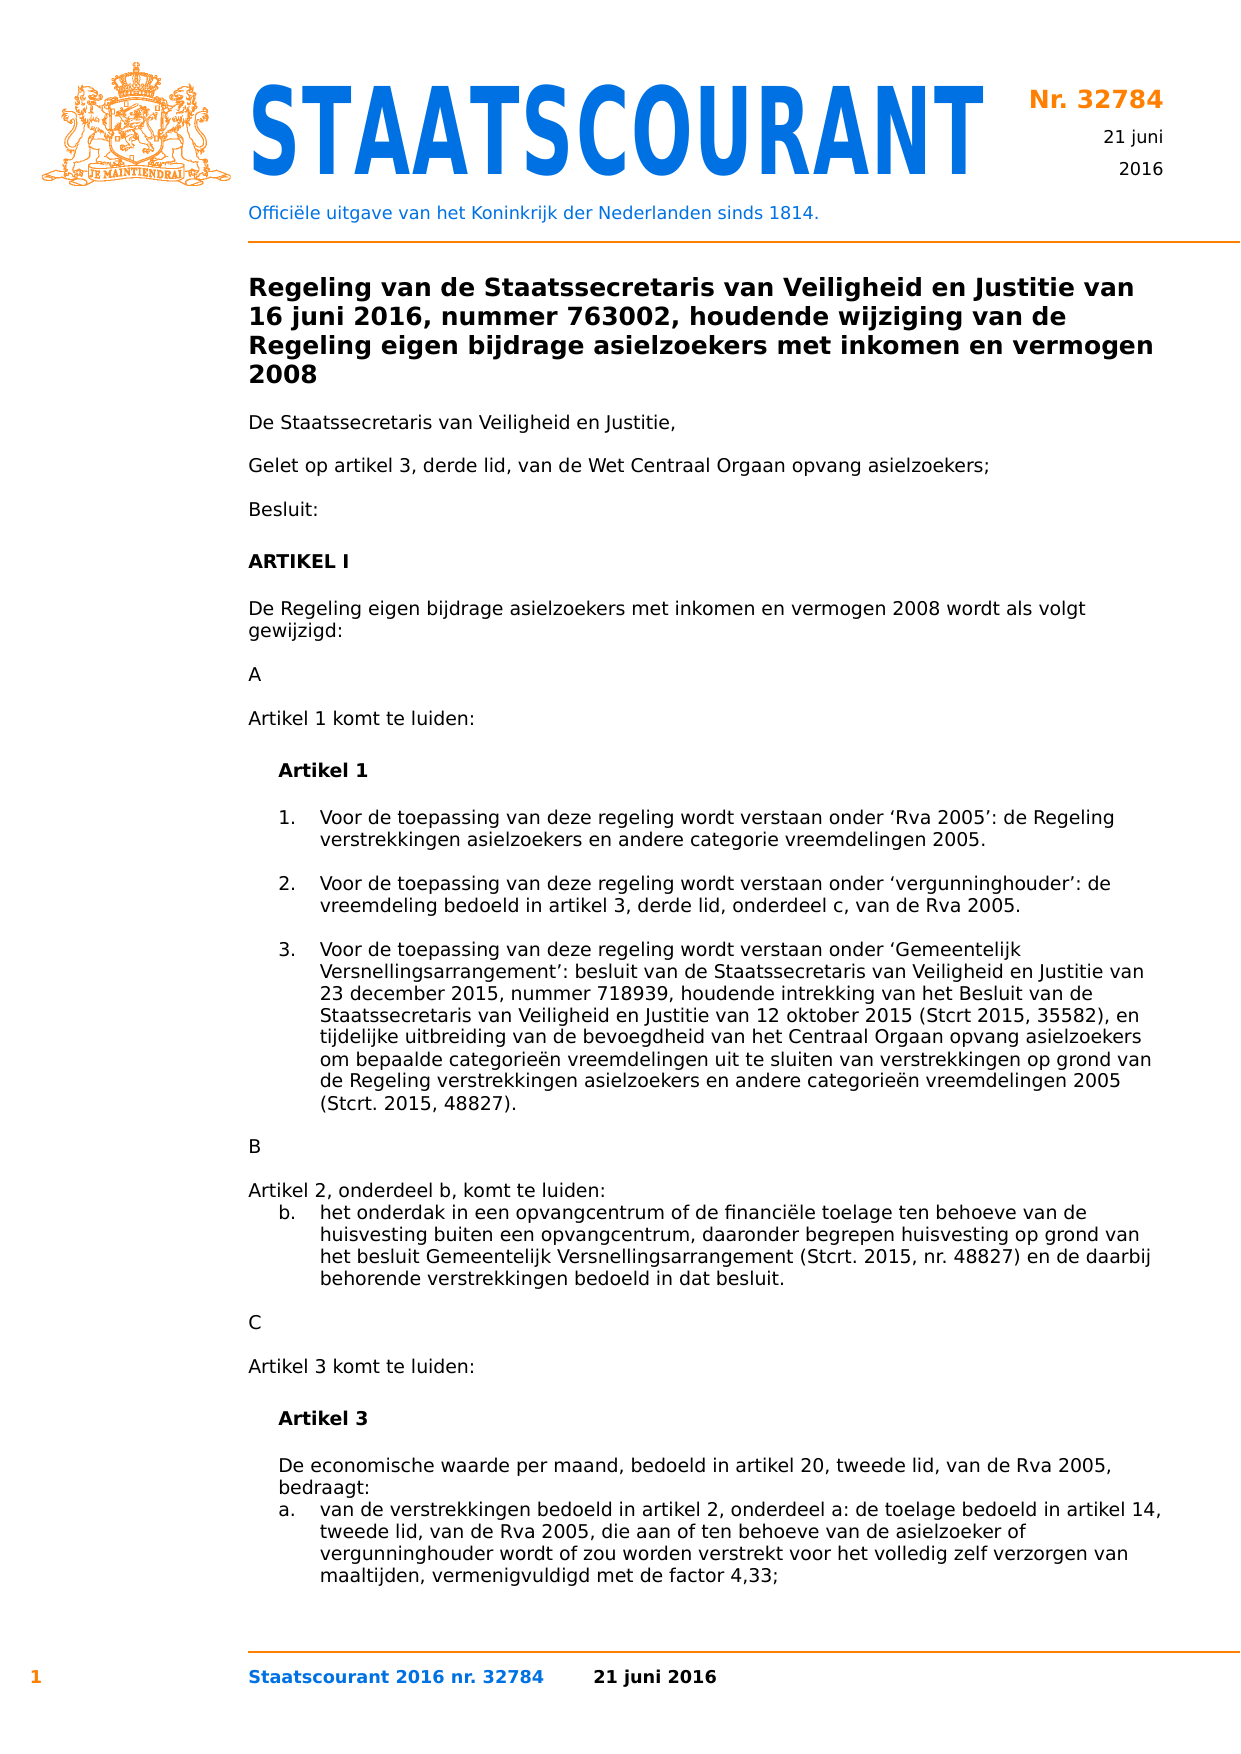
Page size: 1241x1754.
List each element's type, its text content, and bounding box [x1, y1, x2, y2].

text A [248, 664, 1163, 686]
picture [41, 62, 231, 186]
subtitle Artikel 1 [278, 760, 1163, 782]
text 2. Voor de toepassing van deze regeling wordt verstaan onder ‘vergunninghouder’: de vreemdeling bedoeld in artikel 3, derde lid, onderdeel c, van de Rva 2005. [278, 873, 1163, 917]
text C [248, 1312, 1163, 1334]
text 3. Voor de toepassing van deze regeling wordt verstaan onder ‘Gemeentelijk Versnellingsarrangement’: besluit van de Staatssecretaris van Veiligheid en Justitie van 23 december 2015, nummer 718939, houdende intrekking van het Besluit van de Staatssecretaris van Veiligheid en Justitie van 12 oktober 2015 (Stcrt 2015, 35582), en tijdelijke uitbreiding van de bevoegdheid van het Centraal Orgaan opvang asielzoekers om bepaalde categorieën vreemdelingen uit te sluiten van verstrekkingen op grond van de Regeling verstrekkingen asielzoekers en andere categorieën vreemdelingen 2005 (Stcrt. 2015, 48827). [278, 938, 1163, 1114]
text Artikel 3 komt te luiden: [248, 1356, 1163, 1378]
table_header Nr. 32784 [998, 62, 1240, 121]
text Besluit: [248, 499, 1163, 521]
subtitle Artikel 3 [278, 1408, 1163, 1430]
text Artikel 2, onderdeel b, komt te luiden: [248, 1180, 1163, 1202]
text Gelet op artikel 3, derde lid, van de Wet Centraal Orgaan opvang asielzoekers; [248, 455, 1163, 477]
text B [248, 1136, 1163, 1158]
table_header STAATSCOURANT [248, 62, 998, 203]
text De Regeling eigen bijdrage asielzoekers met inkomen en vermogen 2008 wordt als volgt gewijzigd: [248, 598, 1163, 642]
text b. het onderdak in een opvangcentrum of de financiële toelage ten behoeve van de huisvesting buiten een opvangcentrum, daaronder begrepen huisvesting op grond van het besluit Gemeentelijk Versnellingsarrangement (Stcrt. 2015, nr. 48827) en de daarbij behorende verstrekkingen bedoeld in dat besluit. [278, 1202, 1163, 1290]
text De economische waarde per maand, bedoeld in artikel 20, tweede lid, van de Rva 2005, bedraagt: [278, 1455, 1163, 1499]
table_cell 2016 [998, 153, 1240, 203]
text De Staatssecretaris van Veiligheid en Justitie, [248, 412, 1163, 433]
subtitle Regeling van de Staatssecretaris van Veiligheid en Justitie van 16 juni 2016, nummer 763002, houdende wijziging van de Regeling eigen bijdrage asielzoekers met inkomen en vermogen 2008 [248, 273, 1163, 390]
text Artikel 1 komt te luiden: [248, 708, 1163, 730]
table_cell Officiële uitgave van het Koninkrijk der Nederlanden sinds 1814. [248, 203, 1240, 241]
text a. van de verstrekkingen bedoeld in artikel 2, onderdeel a: de toelage bedoeld in artikel 14, tweede lid, van de Rva 2005, die aan of ten behoeve van de asielzoeker of vergunninghouder wordt of zou worden verstrekt voor het volledig zelf verzorgen van maaltijden, vermenigvuldigd met de factor 4,33; [278, 1499, 1163, 1587]
table_cell 21 juni [998, 121, 1240, 153]
text 1. Voor de toepassing van deze regeling wordt verstaan onder ‘Rva 2005’: de Regeling verstrekkingen asielzoekers en andere categorie vreemdelingen 2005. [278, 807, 1163, 851]
table_header [25, 62, 248, 241]
subtitle ARTIKEL I [248, 551, 1163, 573]
